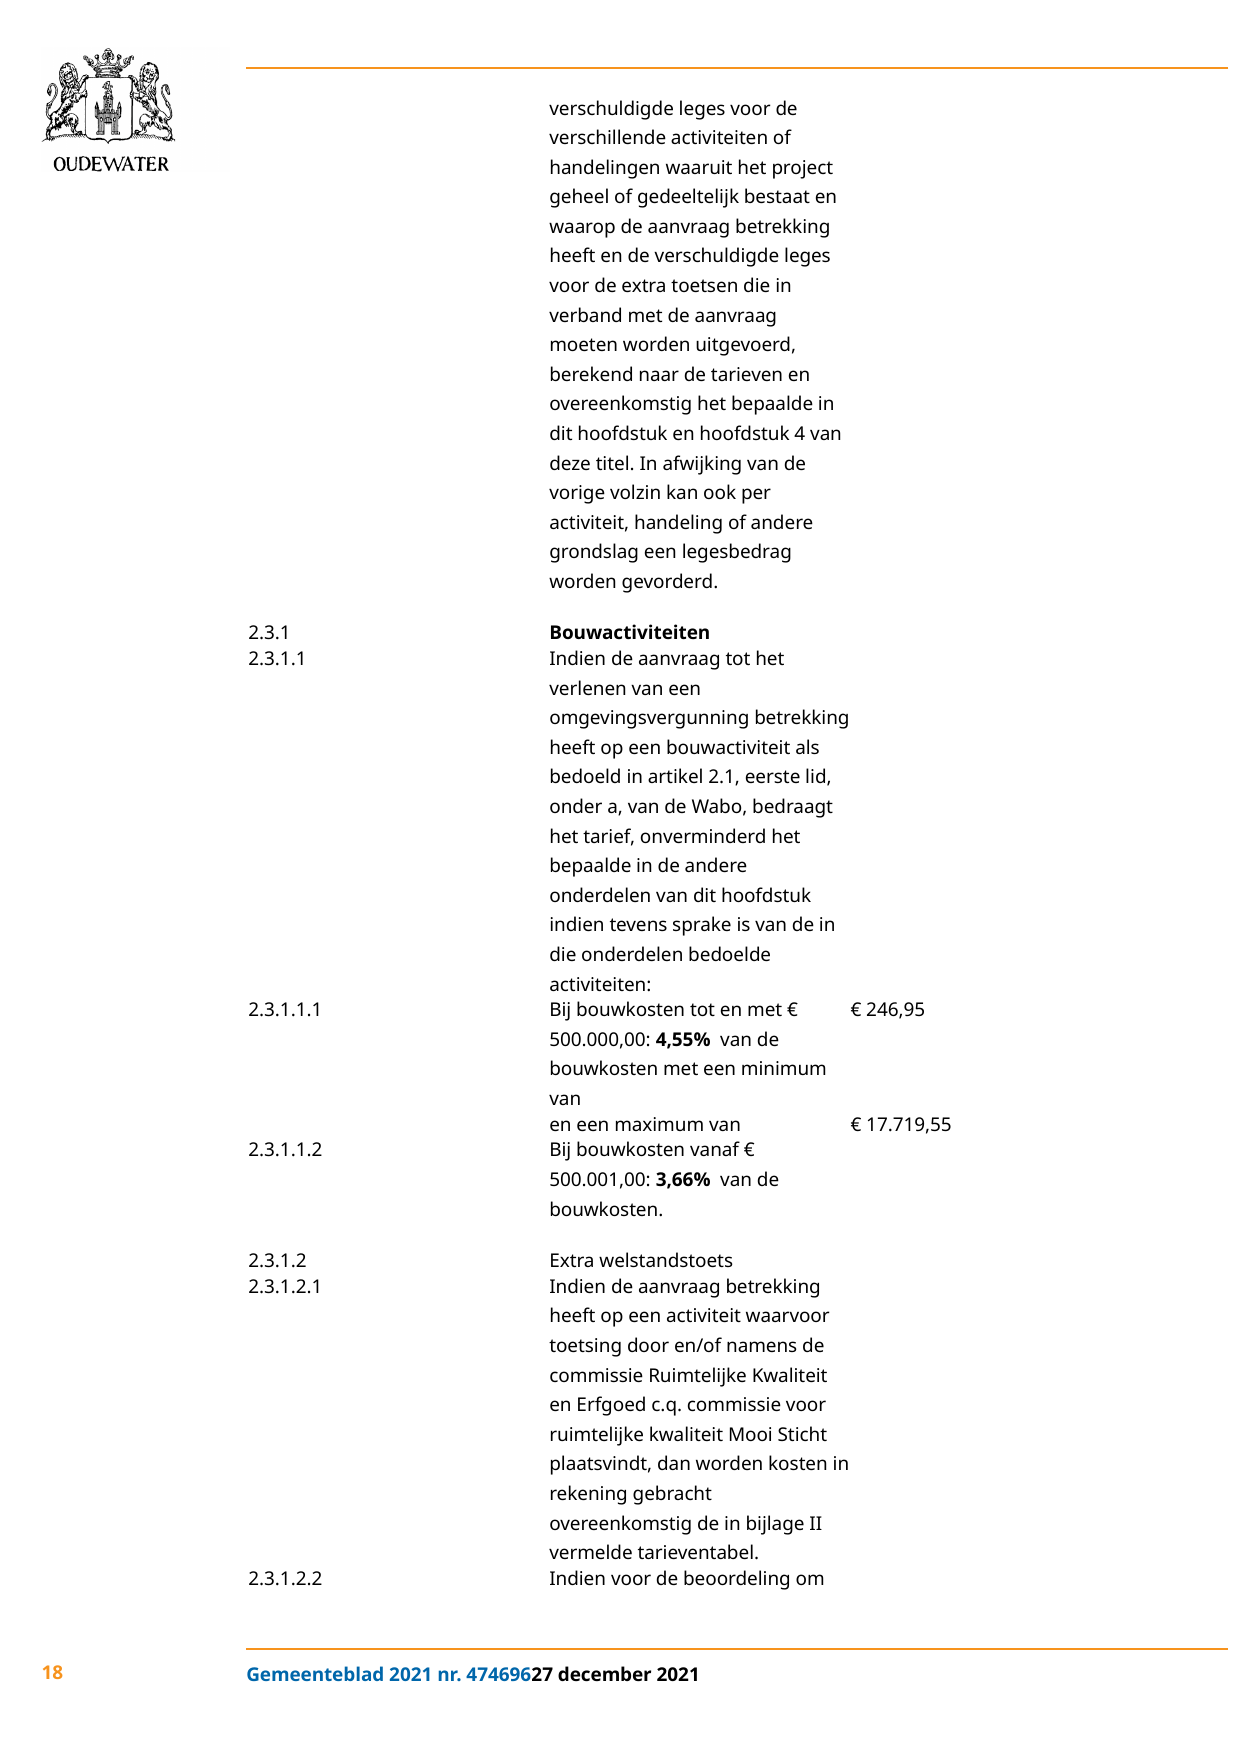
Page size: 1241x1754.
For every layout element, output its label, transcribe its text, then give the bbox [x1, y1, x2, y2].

table_cell [248, 594, 549, 619]
table_cell 2.3.1.2.2 [248, 1565, 549, 1591]
table_cell Bij bouwkosten vanaf € 500.001,00: 3,66% van de bouwkosten. [549, 1137, 850, 1222]
table_cell Indien de aanvraag tot het verlenen van een omgevingsvergunning betrekking heeft op een bouwactiviteit als bedoeld in artikel 2.1, eerste lid, onder a, van de Wabo, bedraagt het tarief, onverminderd het bepaalde in de andere onderdelen van dit hoofdstuk indien tevens sprake is van de in die onderdelen bedoelde activiteiten: [549, 645, 850, 996]
table_cell Extra welstandstoets [549, 1247, 850, 1273]
table_cell Indien de aanvraag betrekking heeft op een activiteit waarvoor toetsing door en/of namens de commissie Ruimtelijke Kwaliteit en Erfgoed c.q. commissie voor ruimtelijke kwaliteit Mooi Sticht plaatsvindt, dan worden kosten in rekening gebracht overeenkomstig de in bijlage II vermelde tarieventabel. [549, 1273, 850, 1565]
table_cell 2.3.1 [248, 620, 549, 645]
table_cell Bouwactiviteiten [549, 620, 850, 645]
table_cell 2.3.1.1.2 [248, 1137, 549, 1222]
table_cell 2.3.1.2 [248, 1247, 549, 1273]
table_header [248, 95, 549, 594]
table_cell € 17.719,55 [850, 1111, 1152, 1137]
table_cell € 246,95 [850, 996, 1152, 1111]
table_cell [850, 1565, 1152, 1591]
table_cell [850, 1137, 1152, 1222]
table_cell en een maximum van [549, 1111, 850, 1137]
table_cell 2.3.1.2.1 [248, 1273, 549, 1565]
table_cell 2.3.1.1.1 [248, 996, 549, 1111]
table_cell [248, 1111, 549, 1137]
table_cell [850, 594, 1152, 619]
table_cell 2.3.1.1 [248, 645, 549, 996]
table_cell [549, 1222, 850, 1247]
table_cell Indien voor de beoordeling om [549, 1565, 850, 1591]
picture [41, 47, 231, 172]
table_cell [850, 620, 1152, 645]
table_header [850, 95, 1152, 594]
table_cell [850, 645, 1152, 996]
table_cell [850, 1247, 1152, 1273]
table_cell [248, 1222, 549, 1247]
table_cell Bij bouwkosten tot en met € 500.000,00: 4,55% van de bouwkosten met een minimum van [549, 996, 850, 1111]
table_cell [850, 1222, 1152, 1247]
table_cell [850, 1273, 1152, 1565]
table_cell [549, 594, 850, 619]
table_header verschuldigde leges voor de verschillende activiteiten of handelingen waaruit het project geheel of gedeeltelijk bestaat en waarop de aanvraag betrekking heeft en de verschuldigde leges voor de extra toetsen die in verband met de aanvraag moeten worden uitgevoerd, berekend naar de tarieven en overeenkomstig het bepaalde in dit hoofdstuk en hoofdstuk 4 van deze titel. In afwijking van de vorige volzin kan ook per activiteit, handeling of andere grondslag een legesbedrag worden gevorderd. [549, 95, 850, 594]
